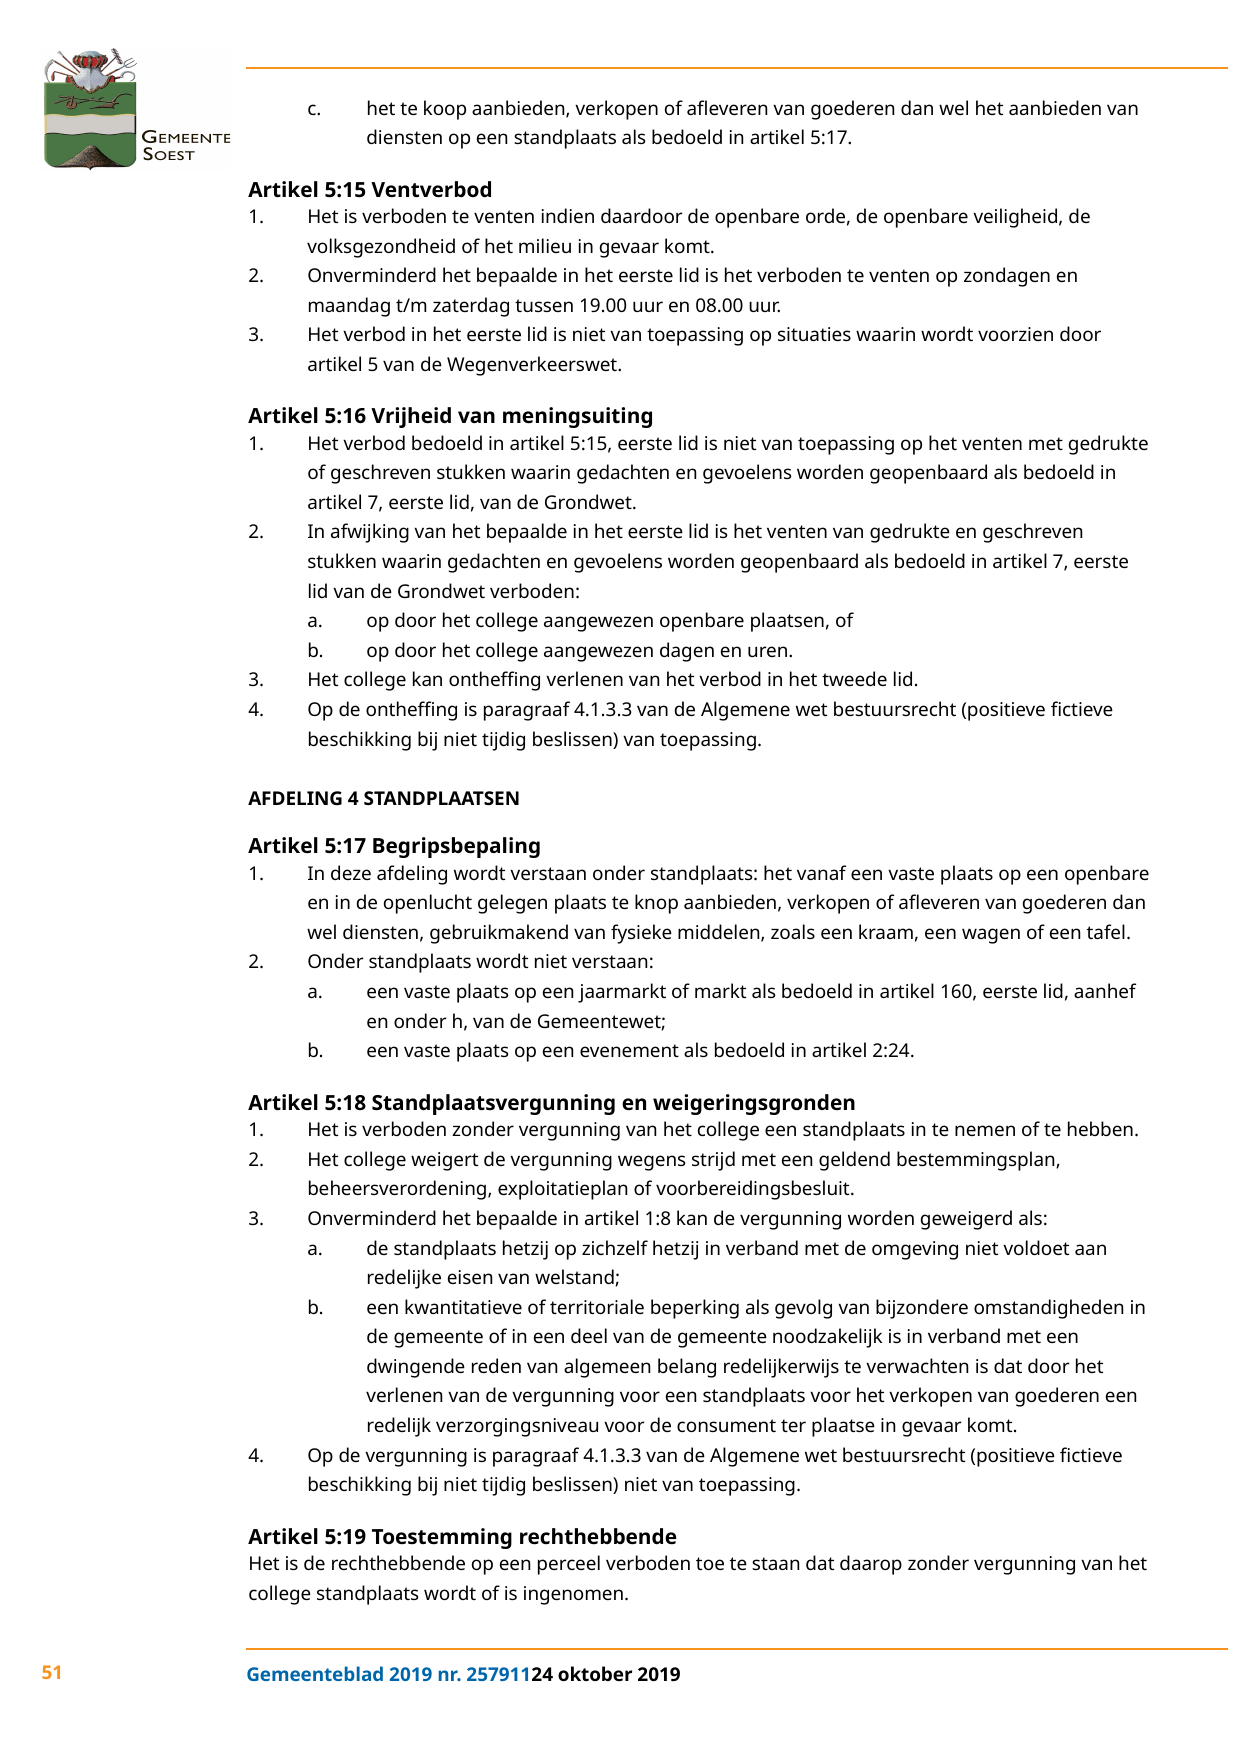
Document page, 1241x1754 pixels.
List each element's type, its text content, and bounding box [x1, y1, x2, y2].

list op door het college aangewezen dagen en uren. [307, 637, 1152, 663]
text AFDELING 4 STANDPLAATSEN [248, 785, 1152, 811]
text Artikel 5:15 Ventverbod [248, 175, 1152, 203]
text Het is de rechthebbende op een perceel verboden toe te staan dat daarop zonder vergunning van het college standplaats wordt of is ingenomen. [248, 1550, 1152, 1606]
list een vaste plaats op een evenement als bedoeld in artikel 2:24. [307, 1037, 1152, 1063]
text Artikel 5:16 Vrijheid van meningsuiting [248, 402, 1152, 430]
text Artikel 5:17 Begripsbepaling [248, 832, 1152, 860]
list Het college kan ontheffing verlenen van het verbod in het tweede lid. [248, 667, 1152, 692]
list Onverminderd het bepaalde in het eerste lid is het verboden te venten op zondagen en maandag t/m zaterdag tussen 19.00 uur en 08.00 uur. [248, 262, 1152, 318]
list een vaste plaats op een jaarmarkt of markt als bedoeld in artikel 160, eerste lid, aanhef en onder h, van de Gemeentewet; [307, 978, 1152, 1034]
list Het verbod bedoeld in artikel 5:15, eerste lid is niet van toepassing op het venten met gedrukte of geschreven stukken waarin gedachten en gevoelens worden geopenbaard als bedoeld in artikel 7, eerste lid, van de Grondwet. [248, 430, 1152, 515]
list Onverminderd het bepaalde in artikel 1:8 kan de vergunning worden geweigerd als: [248, 1205, 1152, 1231]
list Het is verboden zonder vergunning van het college een standplaats in te nemen of te hebben. [248, 1116, 1152, 1142]
list de standplaats hetzij op zichzelf hetzij in verband met de omgeving niet voldoet aan redelijke eisen van welstand; [307, 1235, 1152, 1290]
list Onder standplaats wordt niet verstaan: [248, 949, 1152, 974]
list Het verbod in het eerste lid is niet van toepassing op situaties waarin wordt voorzien door artikel 5 van de Wegenverkeerswet. [248, 322, 1152, 377]
list Op de vergunning is paragraaf 4.1.3.3 van de Algemene wet bestuursrecht (positieve fictieve beschikking bij niet tijdig beslissen) niet van toepassing. [248, 1442, 1152, 1497]
text Artikel 5:19 Toestemming rechthebbende [248, 1522, 1152, 1550]
list Op de ontheffing is paragraaf 4.1.3.3 van de Algemene wet bestuursrecht (positieve fictieve beschikking bij niet tijdig beslissen) van toepassing. [248, 696, 1152, 752]
list op door het college aangewezen openbare plaatsen, of [307, 607, 1152, 633]
list het te koop aanbieden, verkopen of afleveren van goederen dan wel het aanbieden van diensten op een standplaats als bedoeld in artikel 5:17. [307, 95, 1152, 150]
text Artikel 5:18 Standplaatsvergunning en weigeringsgronden [248, 1088, 1152, 1116]
list In afwijking van het bepaalde in het eerste lid is het venten van gedrukte en geschreven stukken waarin gedachten en gevoelens worden geopenbaard als bedoeld in artikel 7, eerste lid van de Grondwet verboden: [248, 519, 1152, 604]
list een kwantitatieve of territoriale beperking als gevolg van bijzondere omstandigheden in de gemeente of in een deel van de gemeente noodzakelijk is in verband met een dwingende reden van algemeen belang redelijkerwijs te verwachten is dat door het verlenen van de vergunning voor een standplaats voor het verkopen van goederen een redelijk verzorgingsniveau voor de consument ter plaatse in gevaar komt. [307, 1294, 1152, 1438]
list Het is verboden te venten indien daardoor de openbare orde, de openbare veiligheid, de volksgezondheid of het milieu in gevaar komt. [248, 203, 1152, 258]
picture [41, 47, 231, 172]
list In deze afdeling wordt verstaan onder standplaats: het vanaf een vaste plaats op een openbare en in de openlucht gelegen plaats te knop aanbieden, verkopen of afleveren van goederen dan wel diensten, gebruikmakend van fysieke middelen, zoals een kraam, een wagen of een tafel. [248, 860, 1152, 945]
list Het college weigert de vergunning wegens strijd met een geldend bestemmingsplan, beheersverordening, exploitatieplan of voorbereidingsbesluit. [248, 1146, 1152, 1201]
